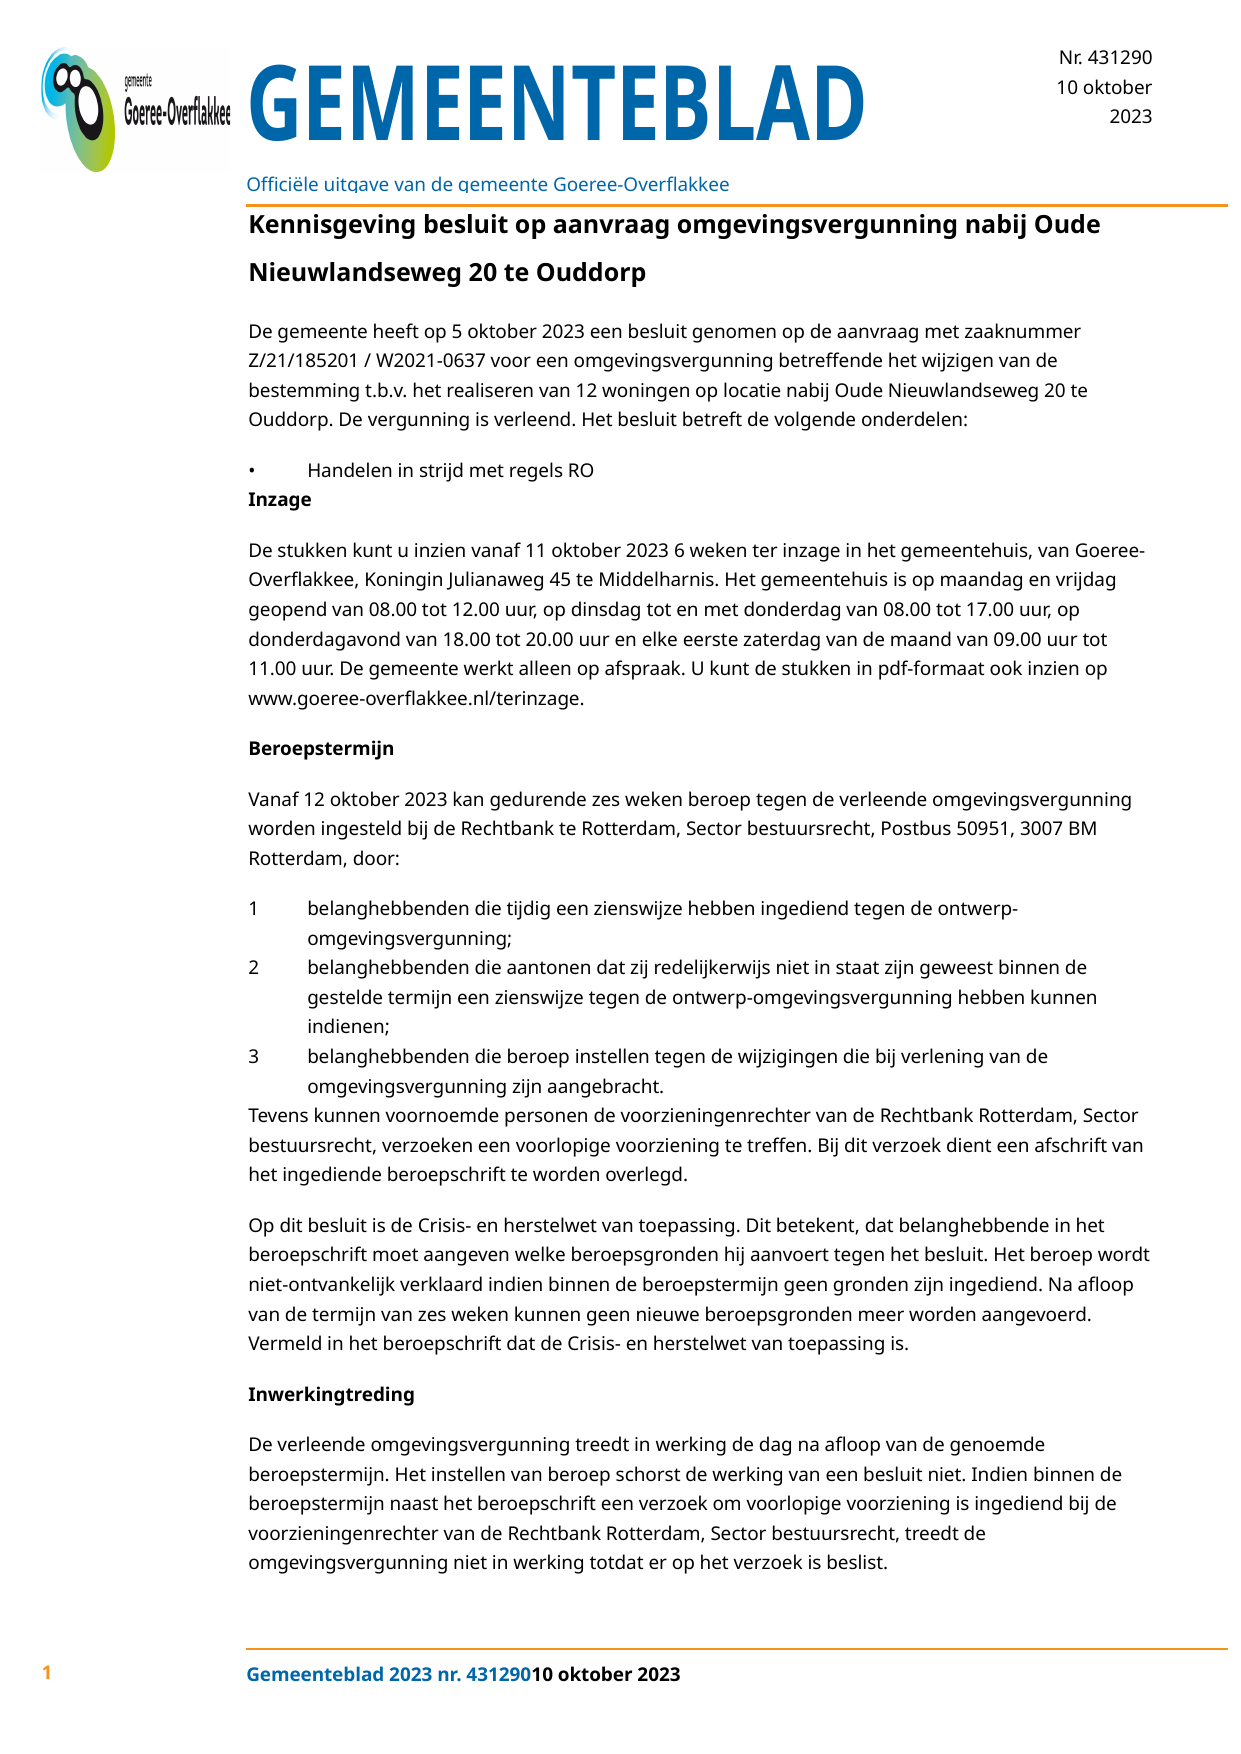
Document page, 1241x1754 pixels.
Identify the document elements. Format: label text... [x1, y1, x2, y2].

text De stukken kunt u inzien vanaf 11 oktober 2023 6 weken ter inzage in het gemeentehuis, van Goeree-Overflakkee, Koningin Julianaweg 45 te Middelharnis. Het gemeentehuis is op maandag en vrijdag geopend van 08.00 tot 12.00 uur, op dinsdag tot en met donderdag van 08.00 tot 17.00 uur, op donderdagavond van 18.00 tot 20.00 uur en elke eerste zaterdag van de maand van 09.00 uur tot 11.00 uur. De gemeente werkt alleen op afspraak. U kunt de stukken in pdf-formaat ook inzien op www.goeree-overflakkee.nl/terinzage. [248, 537, 1152, 711]
text De gemeente heeft op 5 oktober 2023 een besluit genomen op de aanvraag met zaaknummer Z/21/185201 / W2021-0637 voor een omgevingsvergunning betreffende het wijzigen van de bestemming t.b.v. het realiseren van 12 woningen op locatie nabij Oude Nieuwlandseweg 20 te Ouddorp. De vergunning is verleend. Het besluit betreft de volgende onderdelen: [248, 318, 1152, 432]
list belanghebbenden die beroep instellen tegen de wijzigingen die bij verlening van de omgevingsvergunning zijn aangebracht. [248, 1043, 1152, 1099]
picture [41, 47, 231, 172]
list Handelen in strijd met regels RO [248, 457, 1152, 483]
text De verleende omgevingsvergunning treedt in werking de dag na afloop van de genoemde beroepstermijn. Het instellen van beroep schorst de werking van een besluit niet. Indien binnen de beroepstermijn naast het beroepschrift een verzoek om voorlopige voorziening is ingediend bij de voorzieningenrechter van de Rechtbank Rotterdam, Sector bestuursrecht, treedt de omgevingsvergunning niet in werking totdat er op het verzoek is beslist. [248, 1431, 1152, 1575]
text Inzage [248, 487, 1152, 512]
list belanghebbenden die aantonen dat zij redelijkerwijs niet in staat zijn geweest binnen de gestelde termijn een zienswijze tegen de ontwerp-omgevingsvergunning hebben kunnen indienen; [248, 954, 1152, 1039]
text Vanaf 12 oktober 2023 kan gedurende zes weken beroep tegen de verleende omgevingsvergunning worden ingesteld bij de Rechtbank te Rotterdam, Sector bestuursrecht, Postbus 50951, 3007 BM Rotterdam, door: [248, 786, 1152, 871]
text Kennisgeving besluit op aanvraag omgevingsvergunning nabij Oude Nieuwlandseweg 20 te Ouddorp [248, 207, 1152, 288]
list belanghebbenden die tijdig een zienswijze hebben ingediend tegen de ontwerp-omgevingsvergunning; [248, 895, 1152, 951]
text Op dit besluit is de Crisis- en herstelwet van toepassing. Dit betekent, dat belanghebbende in het beroepschrift moet aangeven welke beroepsgronden hij aanvoert tegen het besluit. Het beroep wordt niet-ontvankelijk verklaard indien binnen de beroepstermijn geen gronden zijn ingediend. Na afloop van de termijn van zes weken kunnen geen nieuwe beroepsgronden meer worden aangevoerd. Vermeld in het beroepschrift dat de Crisis- en herstelwet van toepassing is. [248, 1212, 1152, 1356]
text Inwerkingtreding [248, 1381, 1152, 1407]
text Beroepstermijn [248, 735, 1152, 761]
text Tevens kunnen voornoemde personen de voorzieningenrechter van de Rechtbank Rotterdam, Sector bestuursrecht, verzoeken een voorlopige voorziening te treffen. Bij dit verzoek dient een afschrift van het ingediende beroepschrift te worden overlegd. [248, 1102, 1152, 1187]
